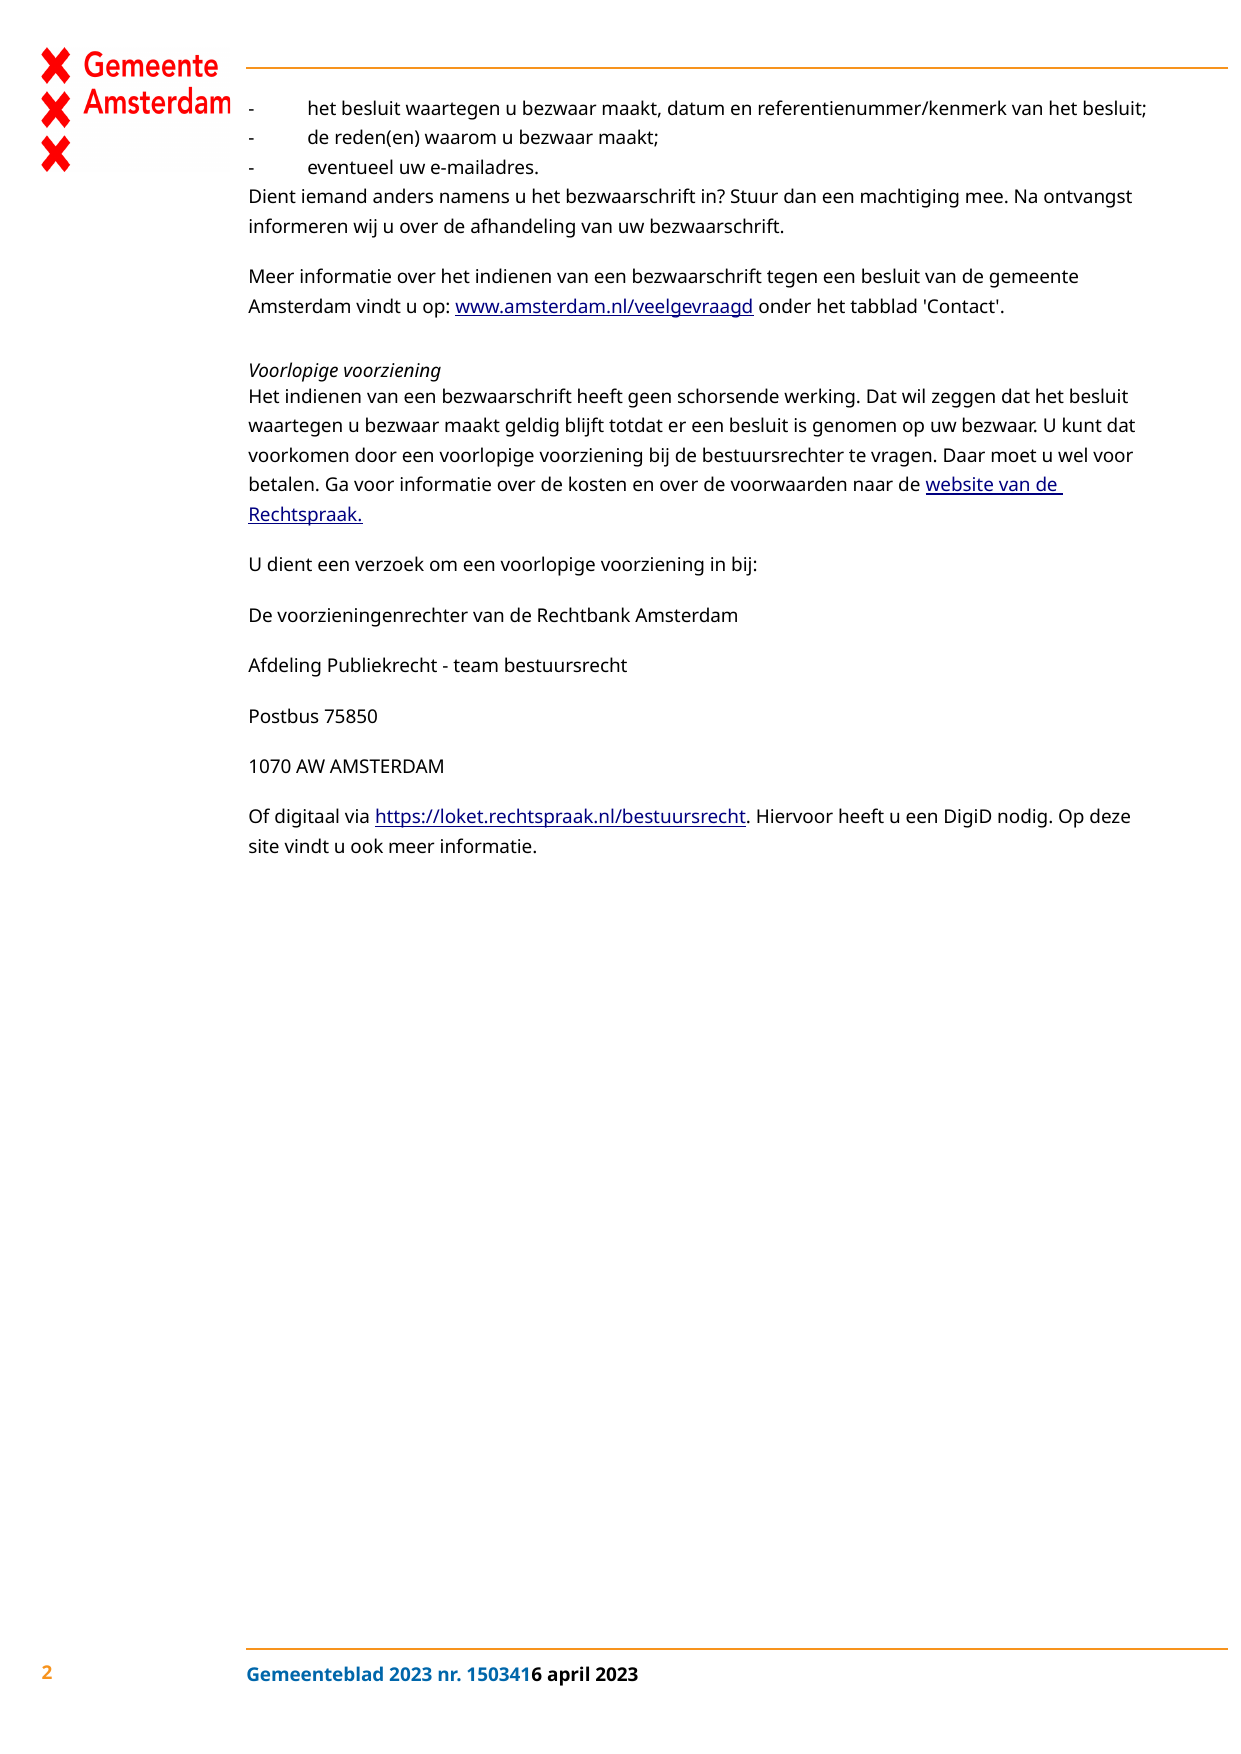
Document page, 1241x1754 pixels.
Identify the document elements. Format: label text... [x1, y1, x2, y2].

picture [41, 47, 231, 172]
text Postbus 75850 [248, 703, 1152, 728]
list de reden(en) waarom u bezwaar maakt; [248, 124, 1152, 150]
text Meer informatie over het indienen van een bezwaarschrift tegen een besluit van de gemeente Amsterdam vindt u op: www.amsterdam.nl/veelgevraagd onder het tabblad 'Contact'. [248, 263, 1152, 319]
list het besluit waartegen u bezwaar maakt, datum en referentienummer/kenmerk van het besluit; [248, 95, 1152, 121]
text Of digitaal via https://loket.rechtspraak.nl/bestuursrecht. Hiervoor heeft u een DigiD nodig. Op deze site vindt u ook meer informatie. [248, 804, 1152, 859]
list eventueel uw e-mailadres. [248, 154, 1152, 180]
text De voorzieningenrechter van de Rechtbank Amsterdam [248, 602, 1152, 628]
text U dient een verzoek om een voorlopige voorziening in bij: [248, 552, 1152, 577]
text Voorlopige voorziening [248, 357, 1152, 383]
text Het indienen van een bezwaarschrift heeft geen schorsende werking. Dat wil zeggen dat het besluit waartegen u bezwaar maakt geldig blijft totdat er een besluit is genomen op uw bezwaar. U kunt dat voorkomen door een voorlopige voorziening bij de bestuursrechter te vragen. Daar moet u wel voor betalen. Ga voor informatie over de kosten en over de voorwaarden naar de website van de Rechtspraak. [248, 383, 1152, 527]
text 1070 AW AMSTERDAM [248, 753, 1152, 779]
text Afdeling Publiekrecht - team bestuursrecht [248, 652, 1152, 678]
text Dient iemand anders namens u het bezwaarschrift in? Stuur dan een machtiging mee. Na ontvangst informeren wij u over de afhandeling van uw bezwaarschrift. [248, 183, 1152, 239]
